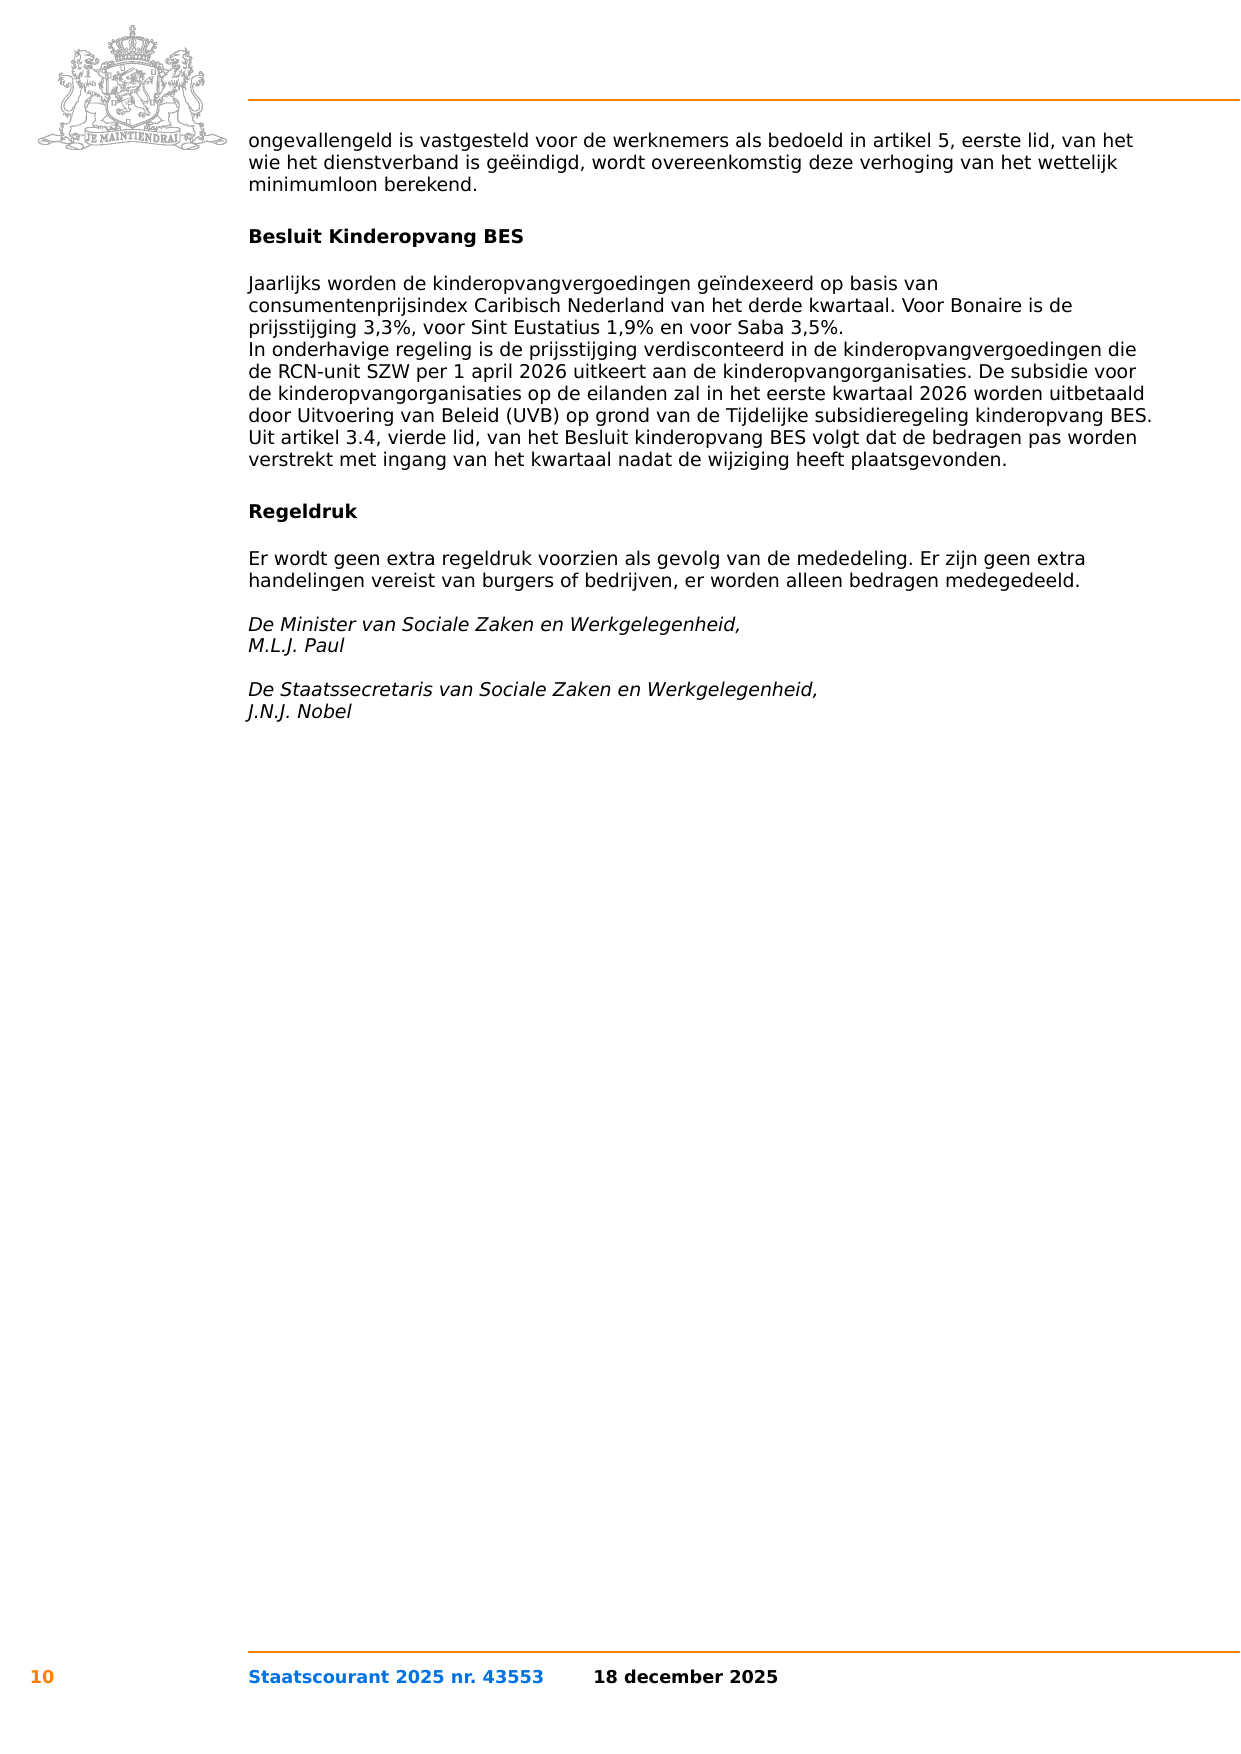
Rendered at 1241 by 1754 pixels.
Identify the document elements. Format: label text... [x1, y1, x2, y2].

text Jaarlijks worden de kinderopvangvergoedingen geïndexeerd op basis van consumentenprijsindex Caribisch Nederland van het derde kwartaal. Voor Bonaire is de prijsstijging 3,3%, voor Sint Eustatius 1,9% en voor Saba 3,5%. [248, 273, 1163, 339]
subtitle Regeldruk [248, 501, 1163, 523]
text ongevallengeld is vastgesteld voor de werknemers als bedoeld in artikel 5, eerste lid, van het wie het dienstverband is geëindigd, wordt overeenkomstig deze verhoging van het wettelijk minimumloon berekend. [248, 130, 1163, 196]
text Er wordt geen extra regeldruk voorzien als gevolg van de mededeling. Er zijn geen extra handelingen vereist van burgers of bedrijven, er worden alleen bedragen medegedeeld. [248, 548, 1163, 592]
picture [38, 25, 227, 150]
text De Staatssecretaris van Sociale Zaken en Werkgelegenheid, J.N.J. Nobel [248, 679, 1163, 723]
subtitle Besluit Kinderopvang BES [248, 226, 1163, 248]
text De Minister van Sociale Zaken en Werkgelegenheid, M.L.J. Paul [248, 613, 1163, 657]
text In onderhavige regeling is de prijsstijging verdisconteerd in de kinderopvangvergoedingen die de RCN-unit SZW per 1 april 2026 uitkeert aan de kinderopvangorganisaties. De subsidie voor de kinderopvangorganisaties op de eilanden zal in het eerste kwartaal 2026 worden uitbetaald door Uitvoering van Beleid (UVB) op grond van de Tijdelijke subsidieregeling kinderopvang BES. Uit artikel 3.4, vierde lid, van het Besluit kinderopvang BES volgt dat de bedragen pas worden verstrekt met ingang van het kwartaal nadat de wijziging heeft plaatsgevonden. [248, 339, 1163, 471]
